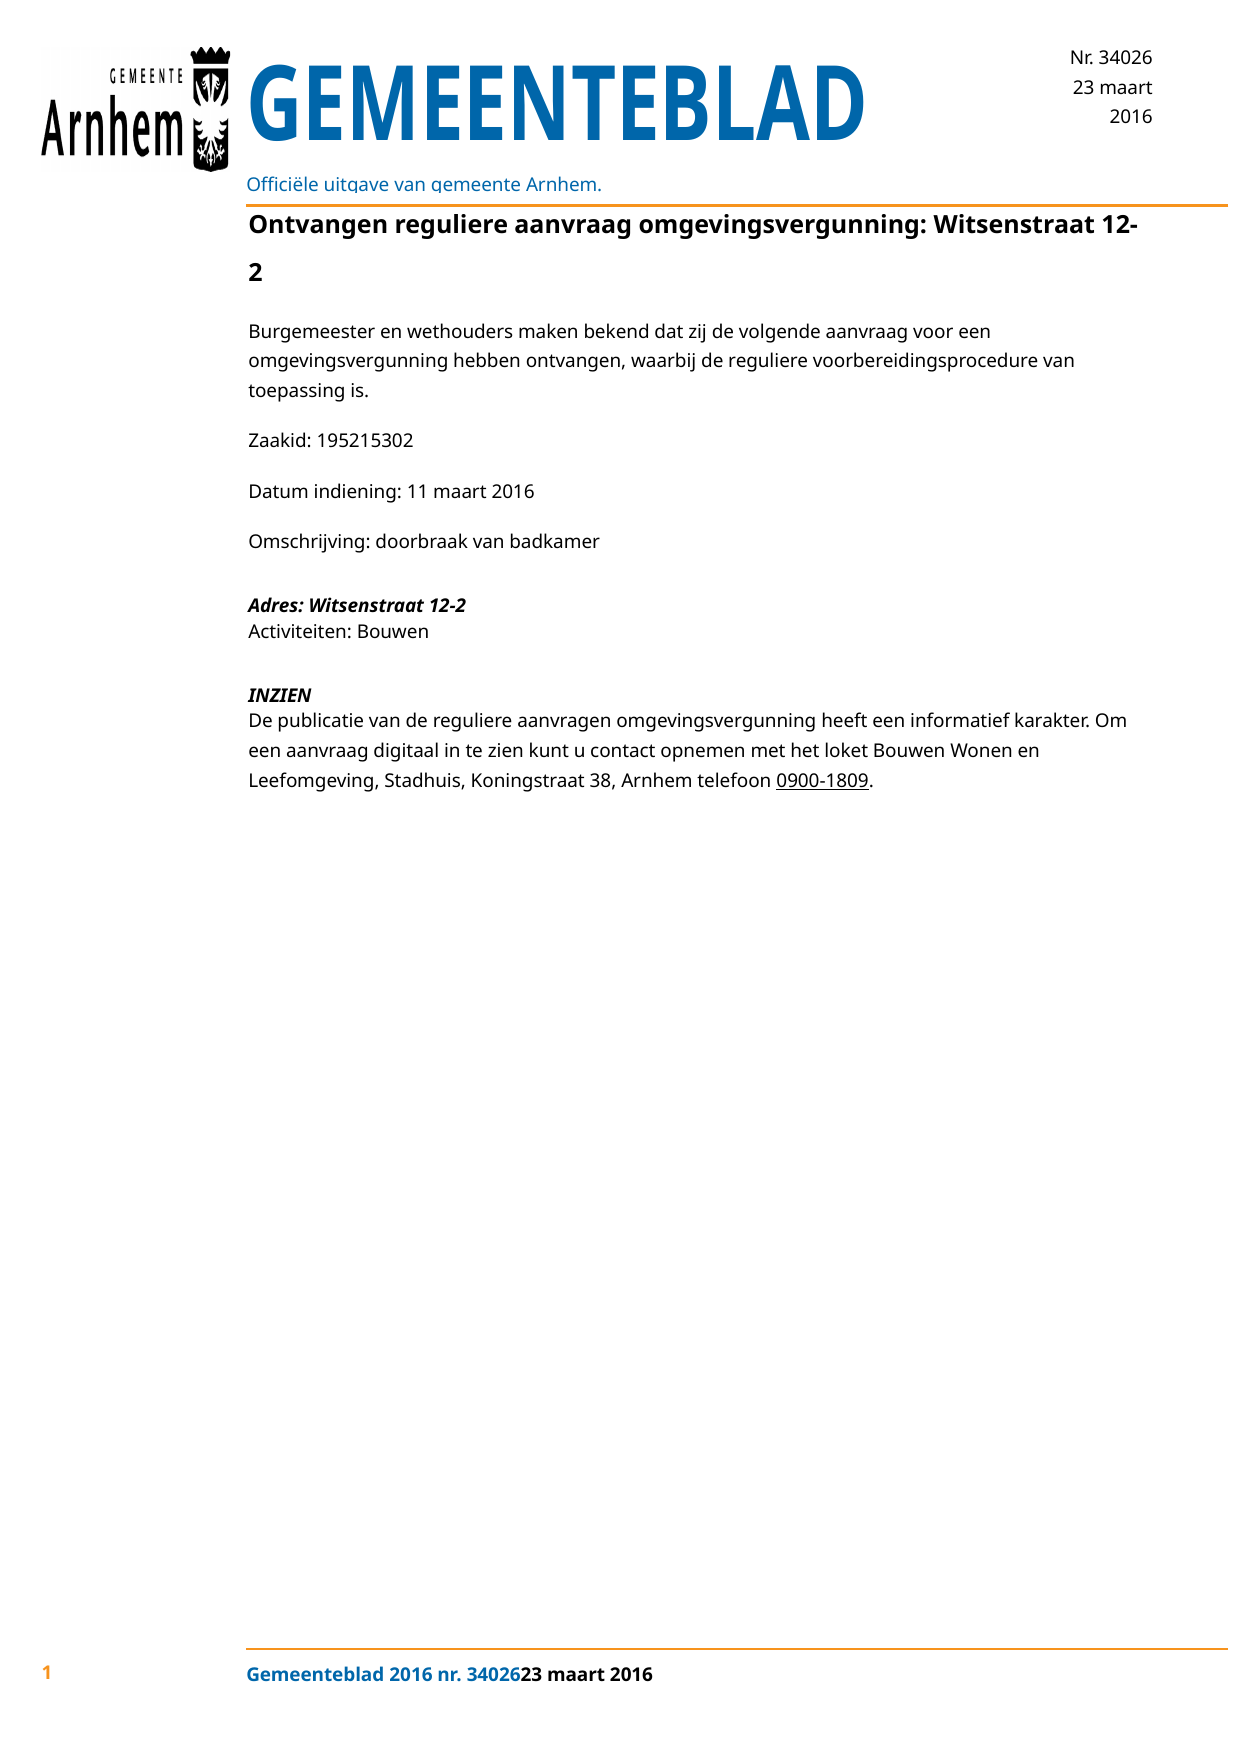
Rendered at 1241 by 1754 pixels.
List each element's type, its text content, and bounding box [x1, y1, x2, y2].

text Zaakid: 195215302 [248, 427, 1152, 453]
text De publicatie van de reguliere aanvragen omgevingsvergunning heeft een informatief karakter. Om een aanvraag digitaal in te zien kunt u contact opnemen met het loket Bouwen Wonen en Leefomgeving, Stadhuis, Koningstraat 38, Arnhem telefoon 0900-1809. [248, 708, 1152, 793]
picture [41, 47, 231, 172]
text Adres: Witsenstraat 12-2 [248, 592, 1152, 618]
text Activiteiten: Bouwen [248, 618, 1152, 644]
text INZIEN [248, 682, 1152, 708]
text Burgemeester en wethouders maken bekend dat zij de volgende aanvraag voor een omgevingsvergunning hebben ontvangen, waarbij de reguliere voorbereidingsprocedure van toepassing is. [248, 318, 1152, 403]
text Omschrijving: doorbraak van badkamer [248, 528, 1152, 554]
text Ontvangen reguliere aanvraag omgevingsvergunning: Witsenstraat 12-2 [248, 207, 1152, 288]
text Datum indiening: 11 maart 2016 [248, 478, 1152, 504]
